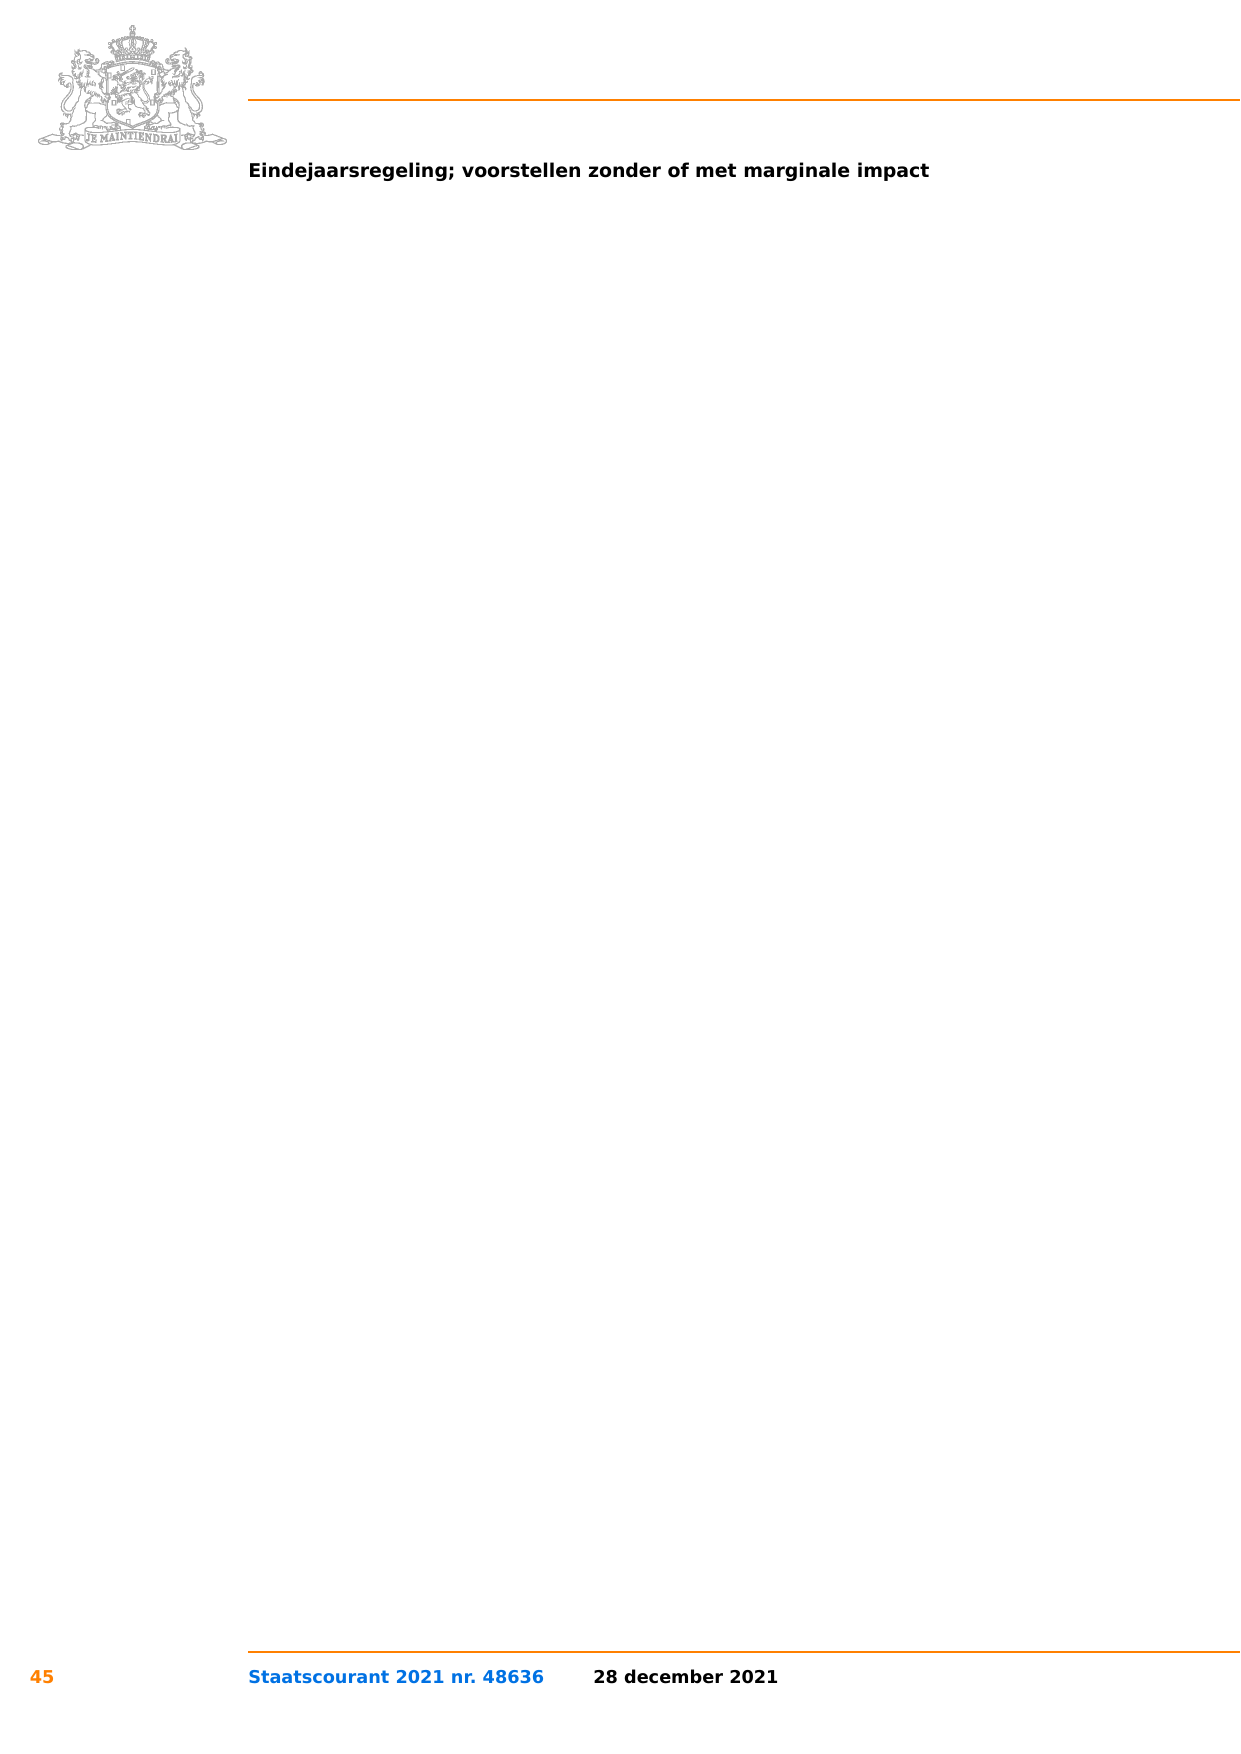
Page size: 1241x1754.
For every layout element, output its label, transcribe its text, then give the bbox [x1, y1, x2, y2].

subtitle Eindejaarsregeling; voorstellen zonder of met marginale impact [248, 160, 1163, 182]
picture [38, 25, 227, 150]
